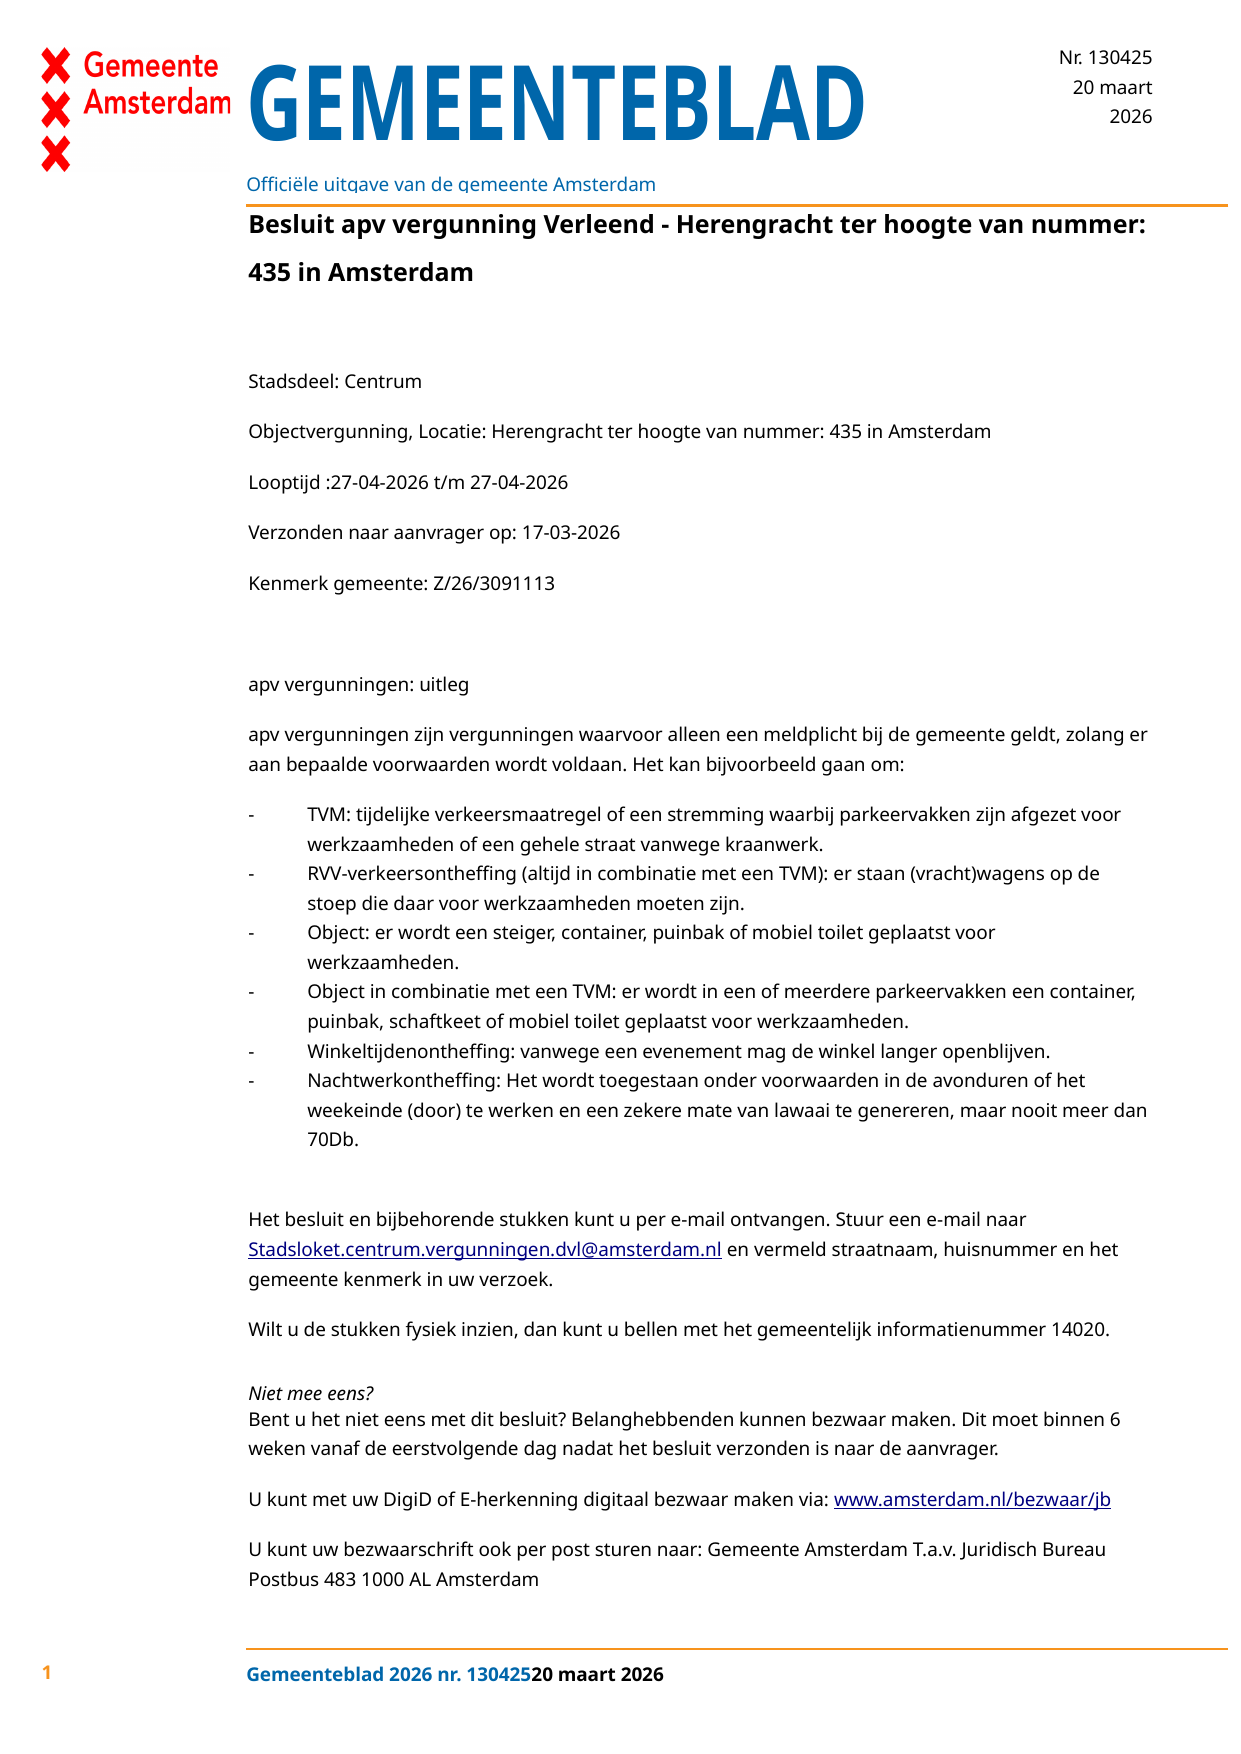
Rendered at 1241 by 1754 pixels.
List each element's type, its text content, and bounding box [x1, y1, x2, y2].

list Object in combinatie met een TVM: er wordt in een of meerdere parkeervakken een container, puinbak, schaftkeet of mobiel toilet geplaatst voor werkzaamheden. [248, 979, 1152, 1034]
picture [41, 47, 231, 172]
text apv vergunningen: uitleg [248, 671, 1152, 697]
list Object: er wordt een steiger, container, puinbak of mobiel toilet geplaatst voor werkzaamheden. [248, 919, 1152, 975]
text Looptijd :27-04-2026 t/m 27-04-2026 [248, 469, 1152, 495]
text U kunt uw bezwaarschrift ook per post sturen naar: Gemeente Amsterdam T.a.v. Juridisch Bureau Postbus 483 1000 AL Amsterdam [248, 1536, 1152, 1592]
text Wilt u de stukken fysiek inzien, dan kunt u bellen met het gemeentelijk informatienummer 14020. [248, 1316, 1152, 1342]
text Bent u het niet eens met dit besluit? Belanghebbenden kunnen bezwaar maken. Dit moet binnen 6 weken vanaf de eerstvolgende dag nadat het besluit verzonden is naar de aanvrager. [248, 1406, 1152, 1461]
text Niet mee eens? [248, 1380, 1152, 1406]
text Het besluit en bijbehorende stukken kunt u per e-mail ontvangen. Stuur een e-mail naar Stadsloket.centrum.vergunningen.dvl@amsterdam.nl en vermeld straatnaam, huisnummer en het gemeente kenmerk in uw verzoek. [248, 1207, 1152, 1292]
list TVM: tijdelijke verkeersmaatregel of een stremming waarbij parkeervakken zijn afgezet voor werkzaamheden of een gehele straat vanwege kraanwerk. [248, 801, 1152, 857]
list Winkeltijdenontheffing: vanwege een evenement mag de winkel langer openblijven. [248, 1038, 1152, 1064]
list RVV-verkeersontheffing (altijd in combinatie met een TVM): er staan (vracht)wagens op de stoep die daar voor werkzaamheden moeten zijn. [248, 860, 1152, 916]
text Kenmerk gemeente: Z/26/3091113 [248, 570, 1152, 596]
text Stadsdeel: Centrum [248, 368, 1152, 394]
text apv vergunningen zijn vergunningen waarvoor alleen een meldplicht bij de gemeente geldt, zolang er aan bepaalde voorwaarden wordt voldaan. Het kan bijvoorbeeld gaan om: [248, 721, 1152, 777]
text U kunt met uw DigiD of E-herkenning digitaal bezwaar maken via: www.amsterdam.nl/bezwaar/jb [248, 1486, 1152, 1512]
text Objectvergunning, Locatie: Herengracht ter hoogte van nummer: 435 in Amsterdam [248, 419, 1152, 444]
list Nachtwerkontheffing: Het wordt toegestaan onder voorwaarden in de avonduren of het weekeinde (door) te werken en een zekere mate van lawaai te genereren, maar nooit meer dan 70Db. [248, 1067, 1152, 1152]
text Besluit apv vergunning Verleend - Herengracht ter hoogte van nummer: 435 in Amsterdam [248, 207, 1152, 288]
text Verzonden naar aanvrager op: 17-03-2026 [248, 519, 1152, 545]
